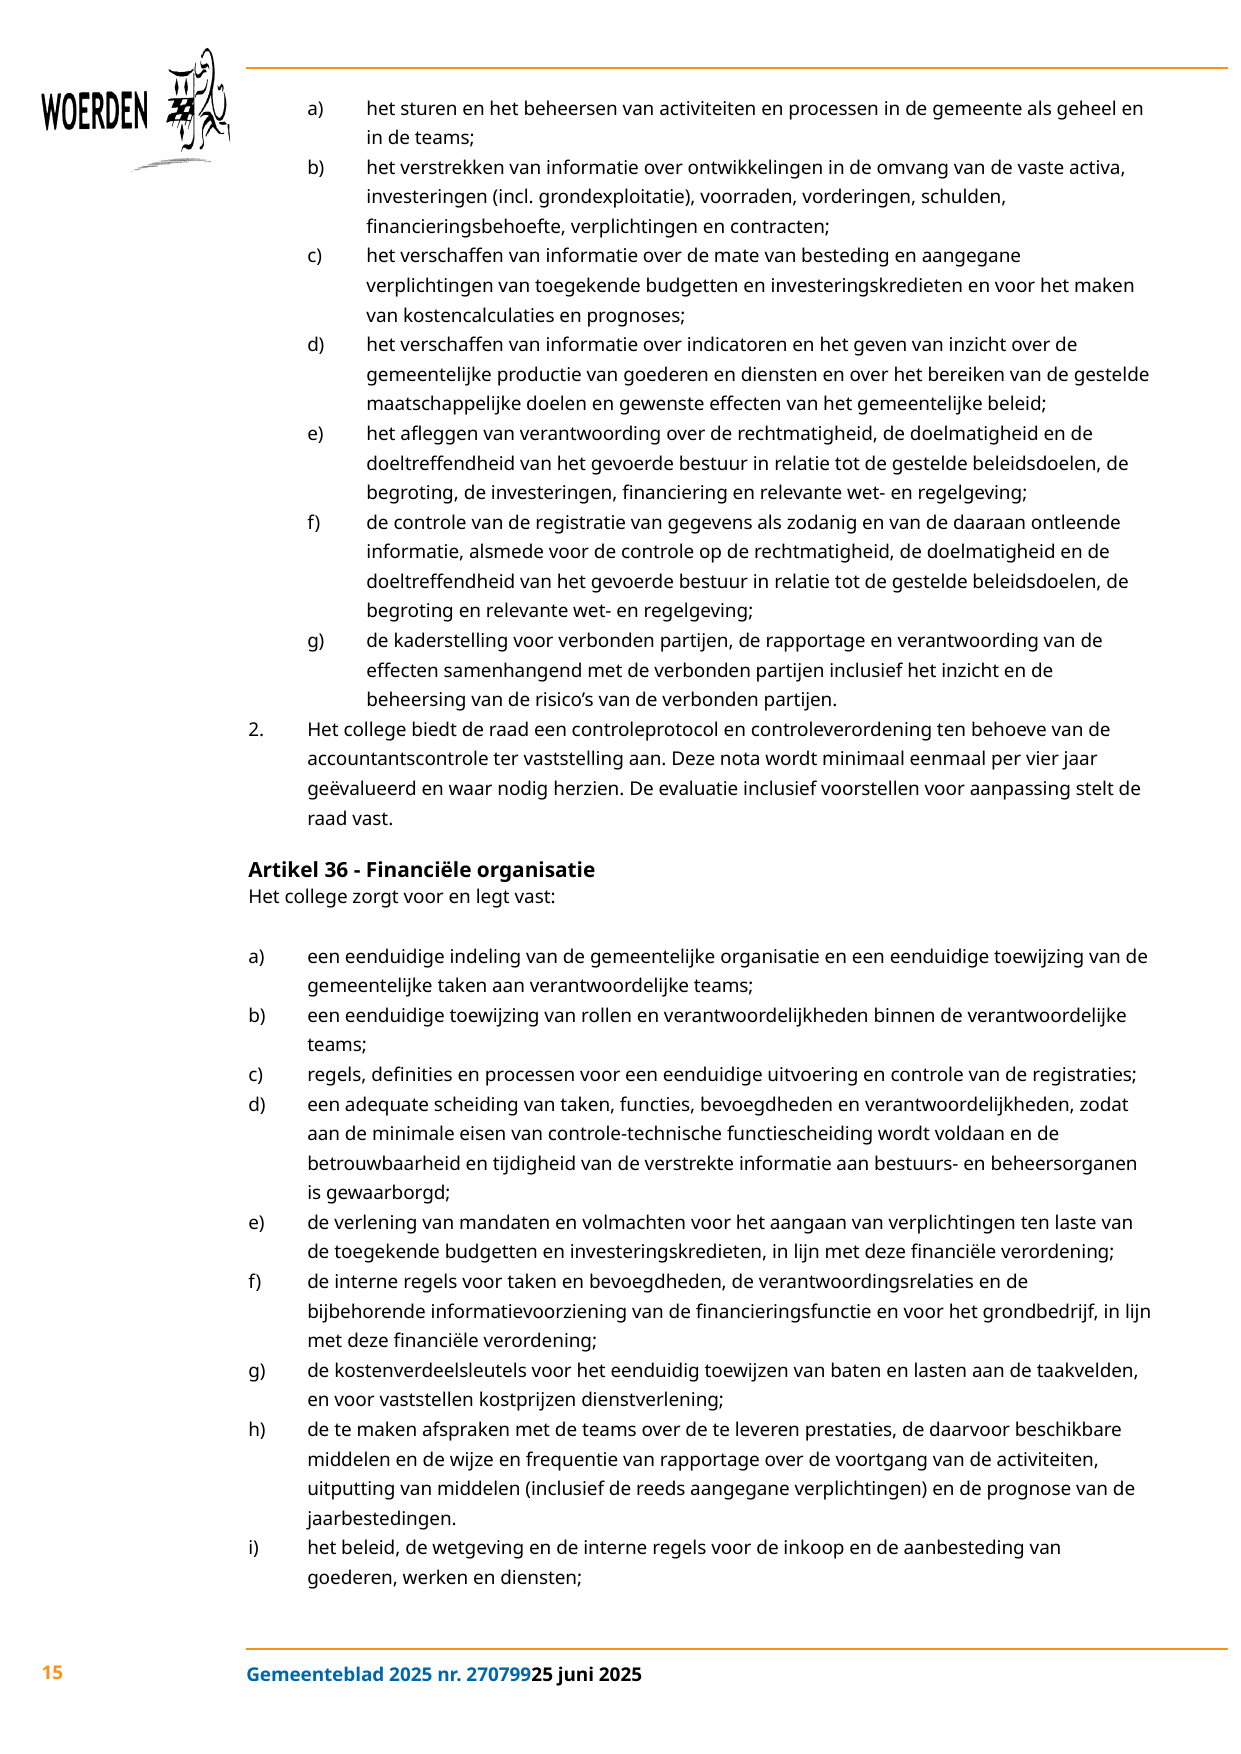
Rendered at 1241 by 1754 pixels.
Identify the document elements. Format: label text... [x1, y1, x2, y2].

list de te maken afspraken met de teams over de te leveren prestaties, de daarvoor beschikbare middelen en de wijze en frequentie van rapportage over de voortgang van de activiteiten, uitputting van middelen (inclusief de reeds aangegane verplichtingen) en de prognose van de jaarbestedingen. [248, 1416, 1152, 1531]
list de interne regels voor taken en bevoegdheden, de verantwoordingsrelaties en de bijbehorende informatievoorziening van de financieringsfunctie en voor het grondbedrijf, in lijn met deze financiële verordening; [248, 1268, 1152, 1353]
list de controle van de registratie van gegevens als zodanig en van de daaraan ontleende informatie, alsmede voor de controle op de rechtmatigheid, de doelmatigheid en de doeltreffendheid van het gevoerde bestuur in relatie tot de gestelde beleidsdoelen, de begroting en relevante wet- en regelgeving; [307, 509, 1152, 623]
list Het college biedt de raad een controleprotocol en controleverordening ten behoeve van de accountantscontrole ter vaststelling aan. Deze nota wordt minimaal eenmaal per vier jaar geëvalueerd en waar nodig herzien. De evaluatie inclusief voorstellen voor aanpassing stelt de raad vast. [248, 716, 1152, 831]
list een eenduidige toewijzing van rollen en verantwoordelijkheden binnen de verantwoordelijke teams; [248, 1002, 1152, 1057]
text Artikel 36 - Financiële organisatie [248, 855, 1152, 884]
list een adequate scheiding van taken, functies, bevoegdheden en verantwoordelijkheden, zodat aan de minimale eisen van controle-technische functiescheiding wordt voldaan en de betrouwbaarheid en tijdigheid van de verstrekte informatie aan bestuurs- en beheersorganen is gewaarborgd; [248, 1091, 1152, 1205]
list een eenduidige indeling van de gemeentelijke organisatie en een eenduidige toewijzing van de gemeentelijke taken aan verantwoordelijke teams; [248, 943, 1152, 998]
list de kaderstelling voor verbonden partijen, de rapportage en verantwoording van de effecten samenhangend met de verbonden partijen inclusief het inzicht en de beheersing van de risico’s van de verbonden partijen. [307, 627, 1152, 712]
list de kostenverdeelsleutels voor het eenduidig toewijzen van baten en lasten aan de taakvelden, en voor vaststellen kostprijzen dienstverlening; [248, 1357, 1152, 1412]
list de verlening van mandaten en volmachten voor het aangaan van verplichtingen ten laste van de toegekende budgetten en investeringskredieten, in lijn met deze financiële verordening; [248, 1209, 1152, 1264]
list het sturen en het beheersen van activiteiten en processen in de gemeente als geheel en in de teams; [307, 95, 1152, 150]
list het beleid, de wetgeving en de interne regels voor de inkoop en de aanbesteding van goederen, werken en diensten; [248, 1534, 1152, 1590]
list het verschaffen van informatie over indicatoren en het geven van inzicht over de gemeentelijke productie van goederen en diensten en over het bereiken van de gestelde maatschappelijke doelen en gewenste effecten van het gemeentelijke beleid; [307, 331, 1152, 416]
list het afleggen van verantwoording over de rechtmatigheid, de doelmatigheid en de doeltreffendheid van het gevoerde bestuur in relatie tot de gestelde beleidsdoelen, de begroting, de investeringen, financiering en relevante wet- en regelgeving; [307, 420, 1152, 505]
picture [41, 47, 231, 172]
list het verschaffen van informatie over de mate van besteding en aangegane verplichtingen van toegekende budgetten en investeringskredieten en voor het maken van kostencalculaties en prognoses; [307, 243, 1152, 328]
list regels, definities en processen voor een eenduidige uitvoering en controle van de registraties; [248, 1061, 1152, 1087]
list het verstrekken van informatie over ontwikkelingen in de omvang van de vaste activa, investeringen (incl. grondexploitatie), voorraden, vorderingen, schulden, financieringsbehoefte, verplichtingen en contracten; [307, 154, 1152, 239]
text Het college zorgt voor en legt vast: [248, 884, 1152, 909]
